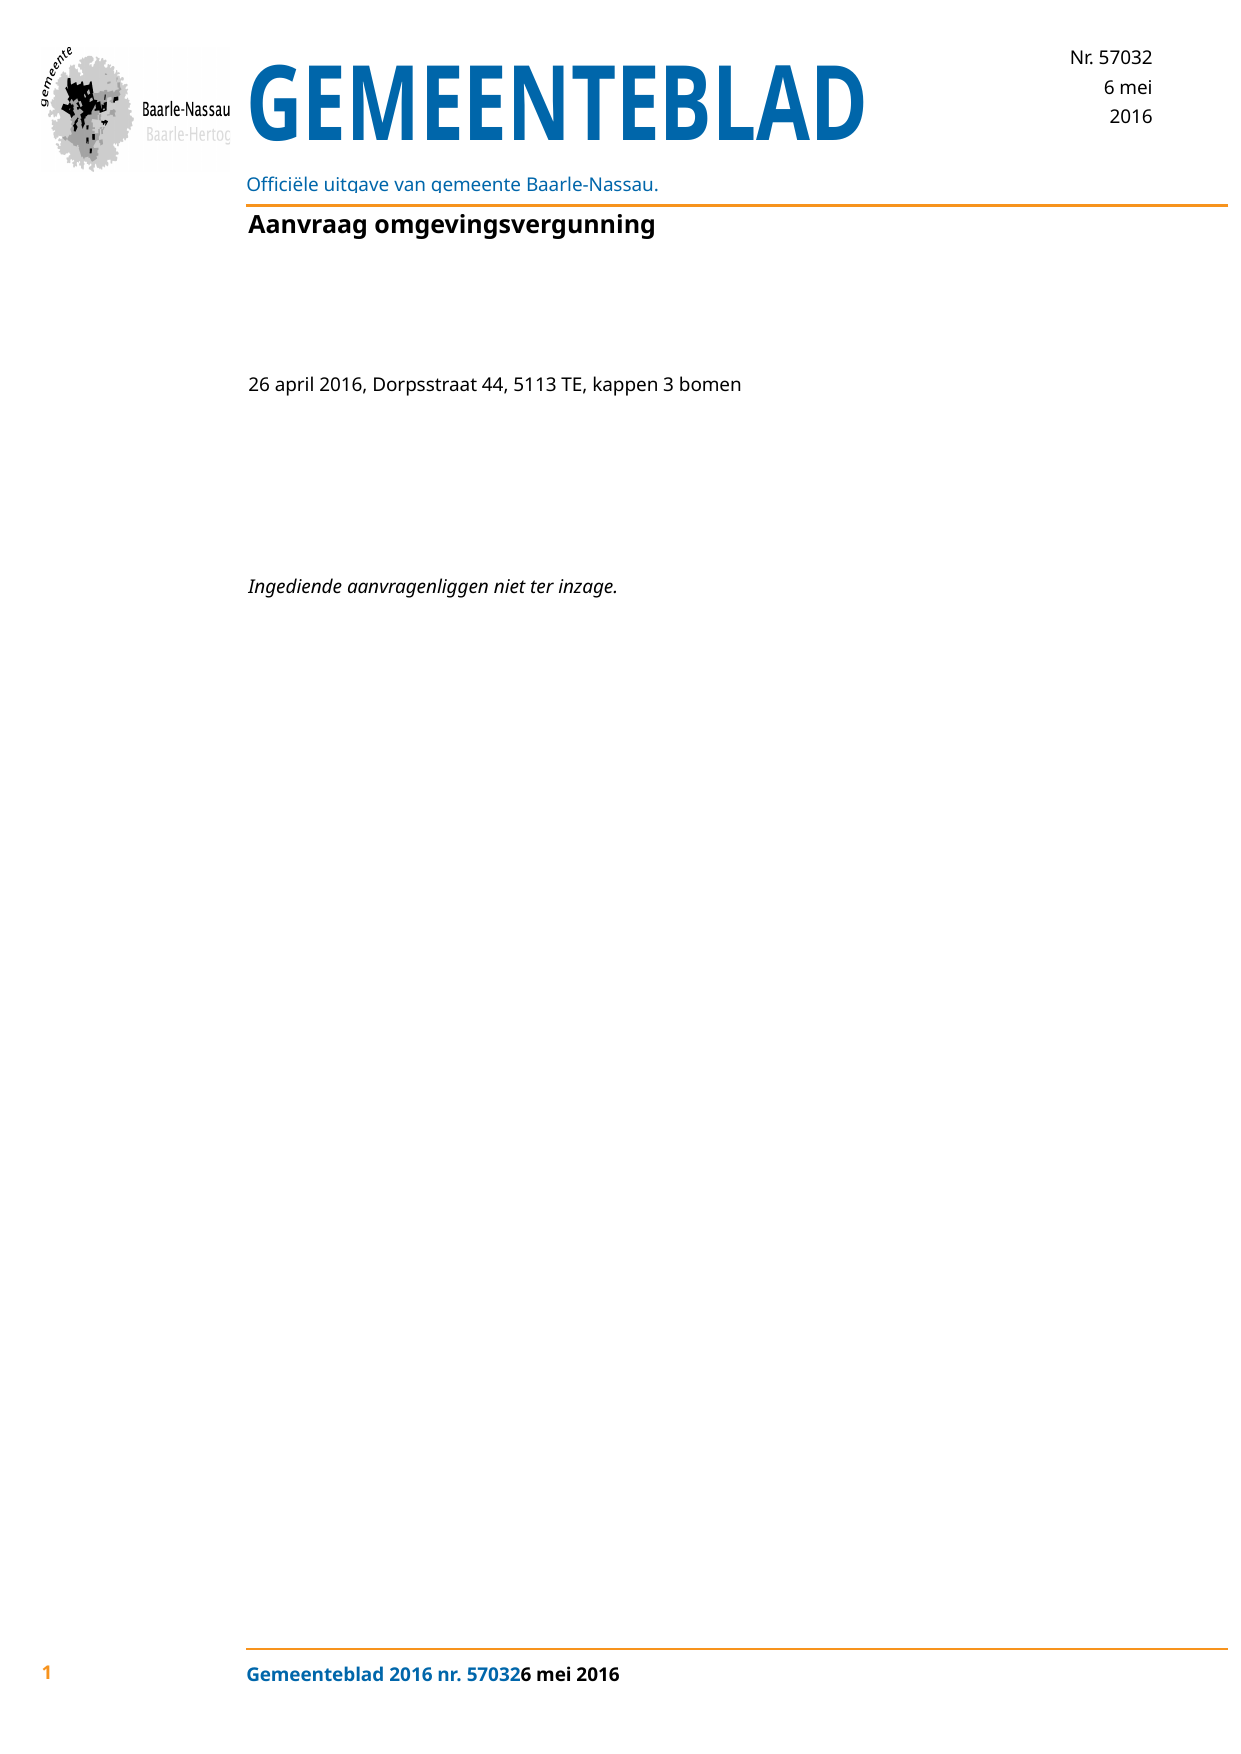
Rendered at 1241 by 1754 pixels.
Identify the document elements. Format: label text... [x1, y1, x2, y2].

text Ingediende aanvragenliggen niet ter inzage. [248, 573, 1152, 598]
text Aanvraag omgevingsvergunning [248, 207, 1152, 241]
text 26 april 2016, Dorpsstraat 44, 5113 TE, kappen 3 bomen [248, 371, 1152, 397]
picture [41, 47, 231, 172]
